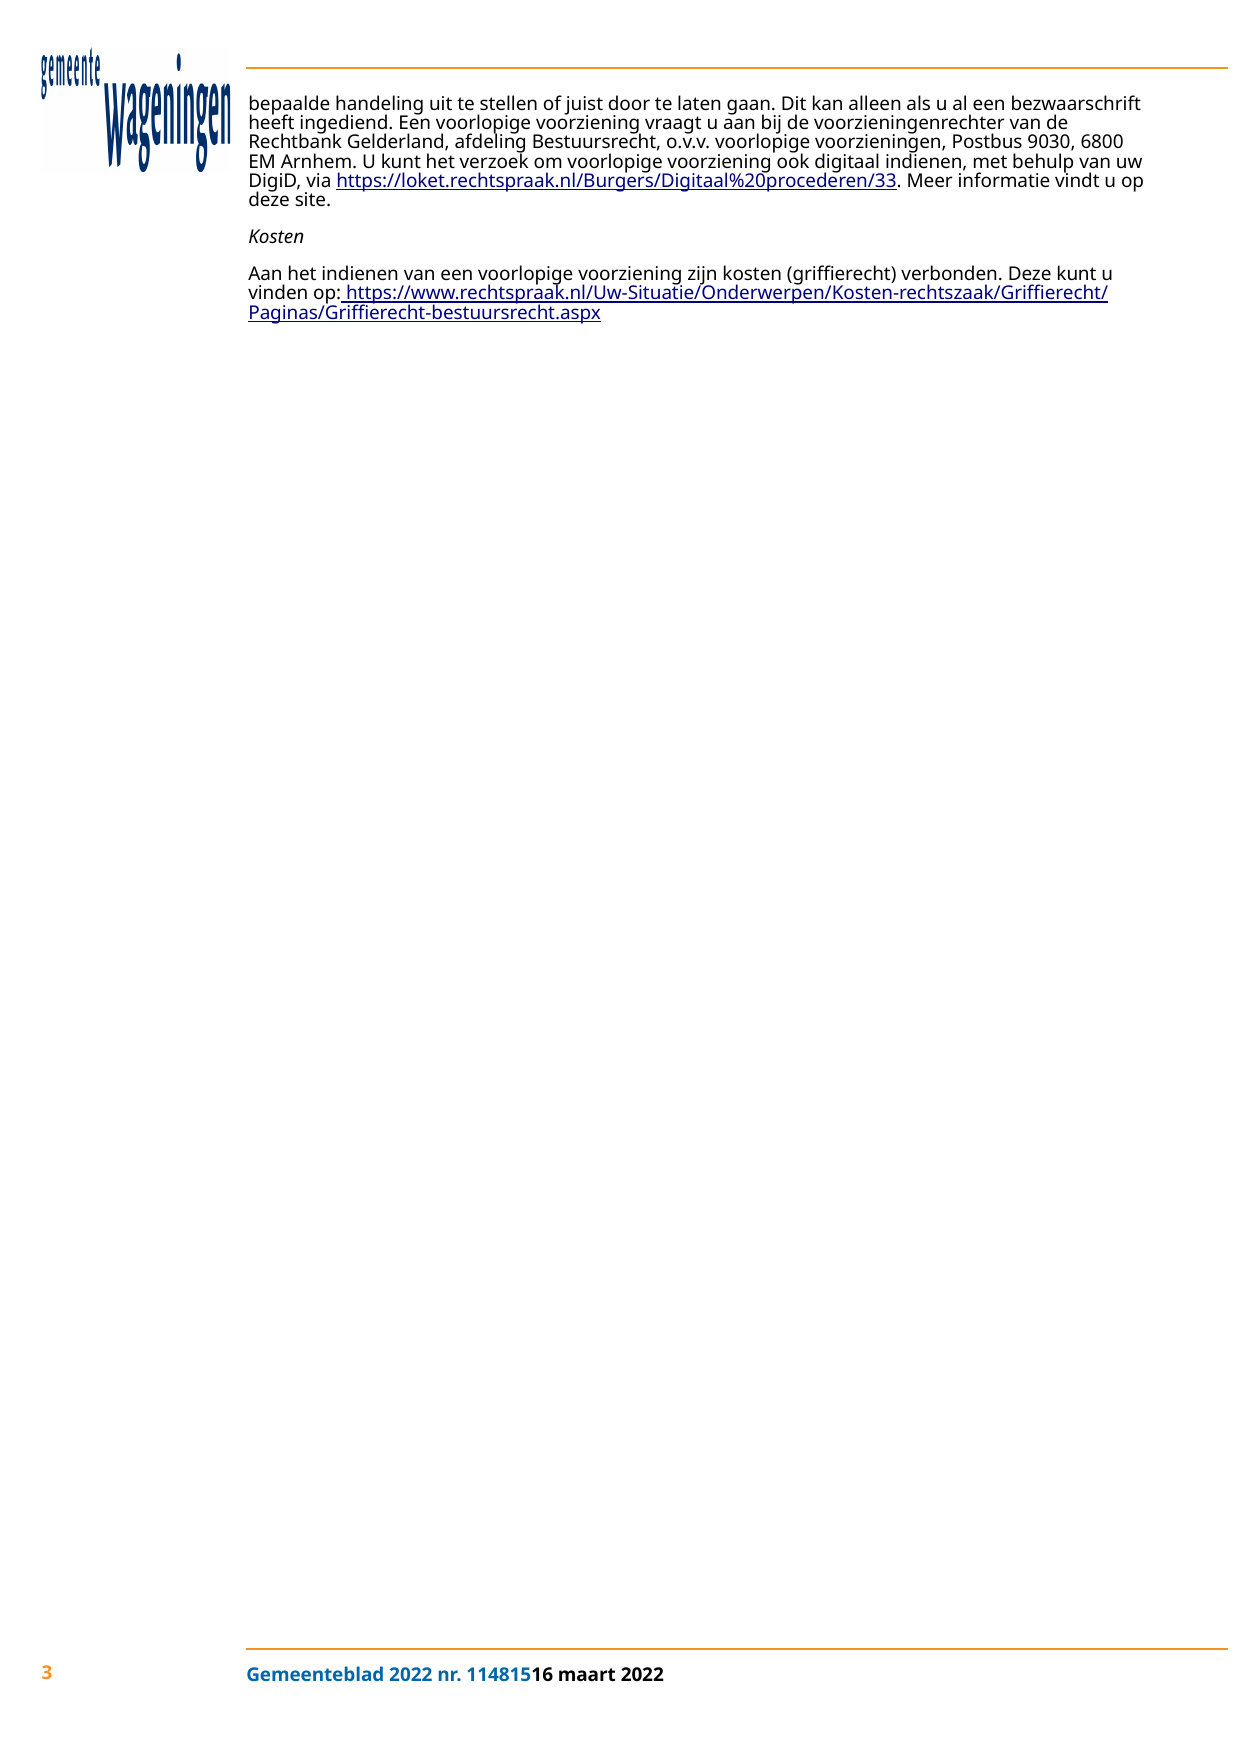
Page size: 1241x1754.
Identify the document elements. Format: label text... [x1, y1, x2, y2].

text bepaalde handeling uit te stellen of juist door te laten gaan. Dit kan alleen als u al een bezwaarschrift heeft ingediend. Een voorlopige voorziening vraagt u aan bij de voorzieningenrechter van de Rechtbank Gelderland, afdeling Bestuursrecht, o.v.v. voorlopige voorzieningen, Postbus 9030, 6800 EM Arnhem. U kunt het verzoek om voorlopige voorziening ook digitaal indienen, met behulp van uw DigiD, via https://loket.rechtspraak.nl/Burgers/Digitaal%20procederen/33. Meer informatie vindt u op deze site. [248, 95, 1152, 210]
picture [41, 47, 231, 172]
text Kosten [248, 228, 1152, 247]
text Aan het indienen van een voorlopige voorziening zijn kosten (griffierecht) verbonden. Deze kunt u vinden op: https://www.rechtspraak.nl/Uw-Situatie/Onderwerpen/Kosten-rechtszaak/Griffierecht/Paginas/Griffierecht-bestuursrecht.aspx [248, 265, 1152, 323]
